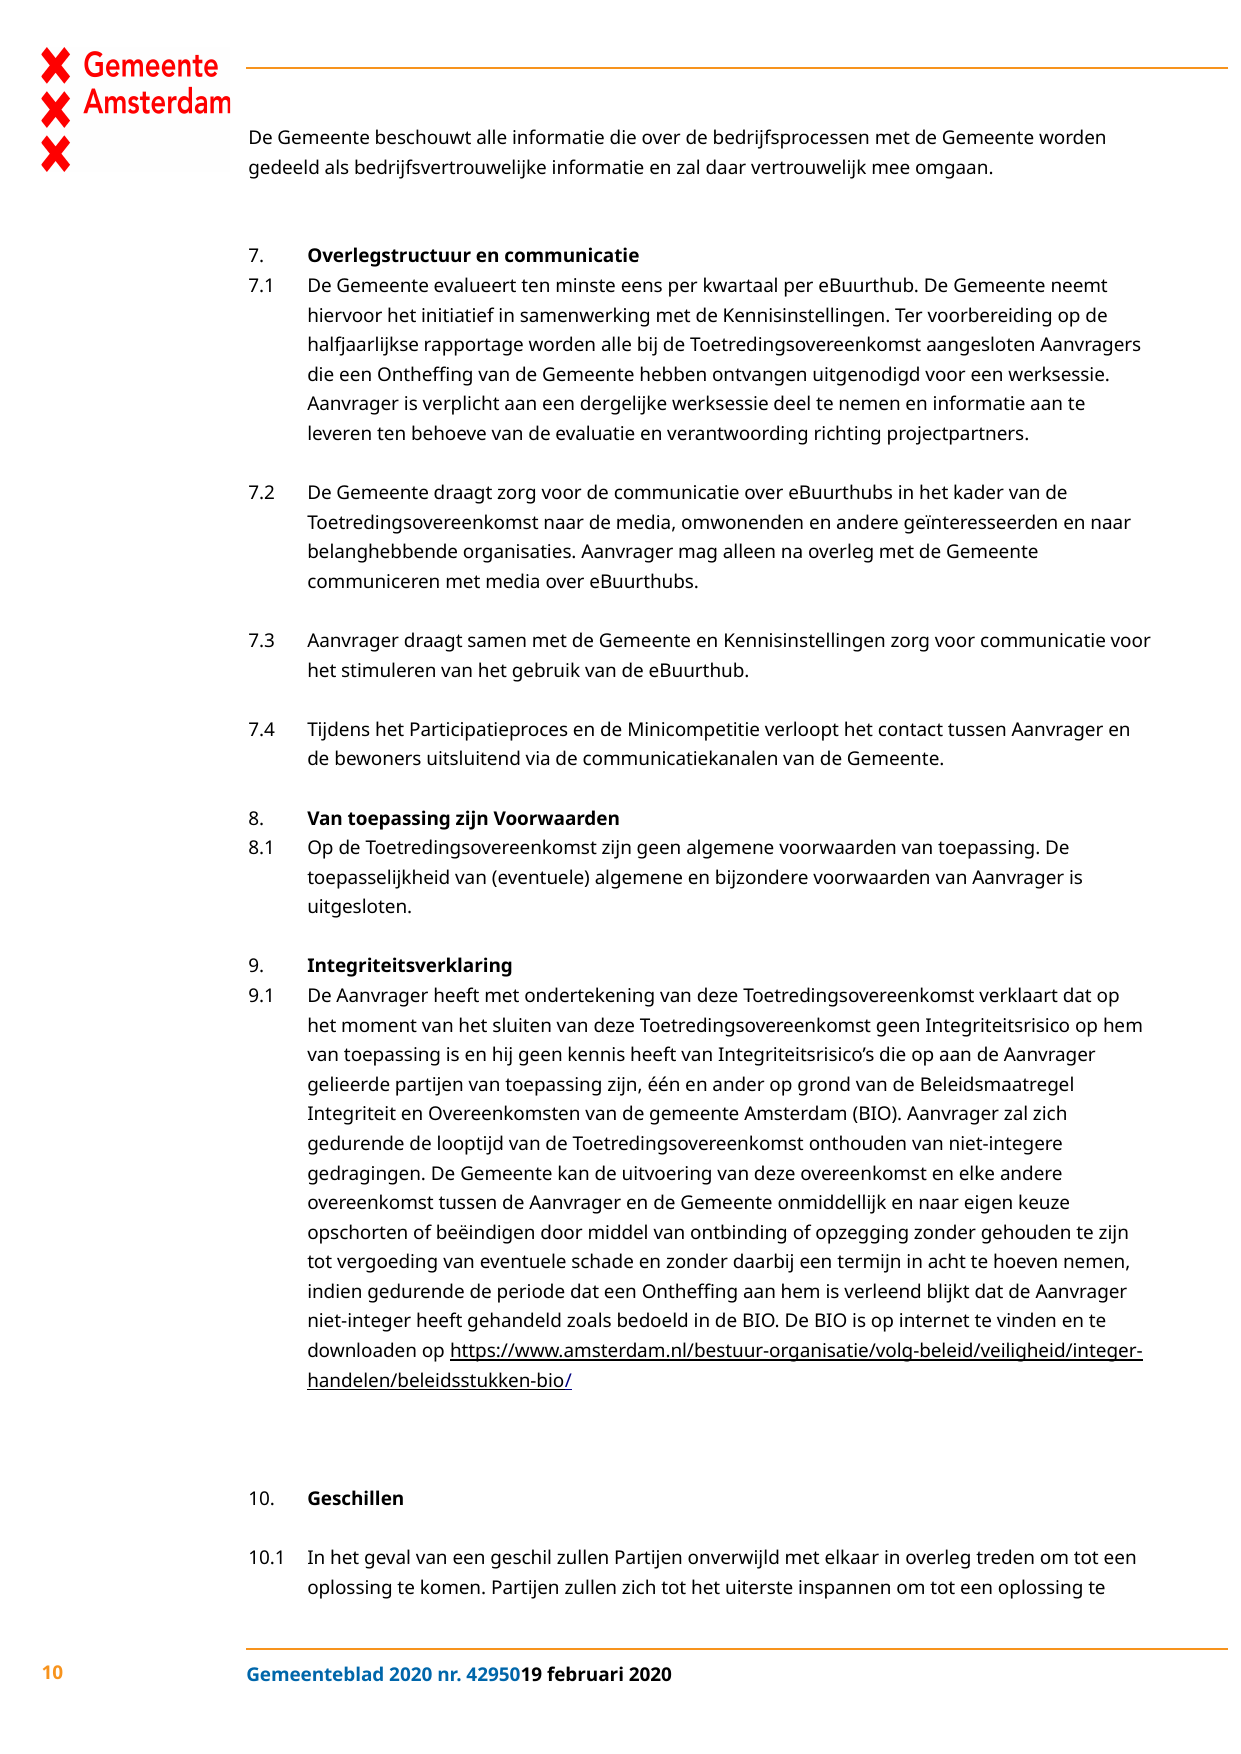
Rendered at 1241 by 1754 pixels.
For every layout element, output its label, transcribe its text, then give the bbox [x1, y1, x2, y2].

list Aanvrager draagt samen met de Gemeente en Kennisinstellingen zorg voor communicatie voor het stimuleren van het gebruik van de eBuurthub. [248, 627, 1152, 683]
list De Gemeente evalueert ten minste eens per kwartaal per eBuurthub. De Gemeente neemt hiervoor het initiatief in samenwerking met de Kennisinstellingen. Ter voorbereiding op de halfjaarlijkse rapportage worden alle bij de Toetredingsovereenkomst aangesloten Aanvragers die een Ontheffing van de Gemeente hebben ontvangen uitgenodigd voor een werksessie. Aanvrager is verplicht aan een dergelijke werksessie deel te nemen en informatie aan te leveren ten behoeve van de evaluatie en verantwoording richting projectpartners. [248, 272, 1152, 446]
list De Aanvrager heeft met ondertekening van deze Toetredingsovereenkomst verklaart dat op het moment van het sluiten van deze Toetredingsovereenkomst geen Integriteitsrisico op hem van toepassing is en hij geen kennis heeft van Integriteitsrisico’s die op aan de Aanvrager gelieerde partijen van toepassing zijn, één en ander op grond van de Beleidsmaatregel Integriteit en Overeenkomsten van de gemeente Amsterdam (BIO). Aanvrager zal zich gedurende de looptijd van de Toetredingsovereenkomst onthouden van niet-integere gedragingen. De Gemeente kan de uitvoering van deze overeenkomst en elke andere overeenkomst tussen de Aanvrager en de Gemeente onmiddellijk en naar eigen keuze opschorten of beëindigen door middel van ontbinding of opzegging zonder gehouden te zijn tot vergoeding van eventuele schade en zonder daarbij een termijn in acht te hoeven nemen, indien gedurende de periode dat een Ontheffing aan hem is verleend blijkt dat de Aanvrager niet-integer heeft gehandeld zoals bedoeld in de BIO. De BIO is op internet te vinden en te downloaden op https://www.amsterdam.nl/bestuur-organisatie/volg-beleid/veiligheid/integer-handelen/beleidsstukken-bio/ [248, 982, 1152, 1393]
list Integriteitsverklaring [248, 953, 1152, 978]
list Geschillen [248, 1485, 1152, 1511]
list Overlegstructuur en communicatie [248, 243, 1152, 268]
list In het geval van een geschil zullen Partijen onverwijld met elkaar in overleg treden om tot een oplossing te komen. Partijen zullen zich tot het uiterste inspannen om tot een oplossing te [248, 1544, 1152, 1600]
text De Gemeente beschouwt alle informatie die over de bedrijfsprocessen met de Gemeente worden gedeeld als bedrijfsvertrouwelijke informatie en zal daar vertrouwelijk mee omgaan. [248, 124, 1152, 180]
list Tijdens het Participatieproces en de Minicompetitie verloopt het contact tussen Aanvrager en de bewoners uitsluitend via de communicatiekanalen van de Gemeente. [248, 716, 1152, 771]
list Op de Toetredingsovereenkomst zijn geen algemene voorwaarden van toepassing. De toepasselijkheid van (eventuele) algemene en bijzondere voorwaarden van Aanvrager is uitgesloten. [248, 834, 1152, 919]
list Van toepassing zijn Voorwaarden [248, 805, 1152, 831]
picture [41, 47, 231, 172]
list De Gemeente draagt zorg voor de communicatie over eBuurthubs in het kader van de Toetredingsovereenkomst naar de media, omwonenden en andere geïnteresseerden en naar belanghebbende organisaties. Aanvrager mag alleen na overleg met de Gemeente communiceren met media over eBuurthubs. [248, 479, 1152, 594]
